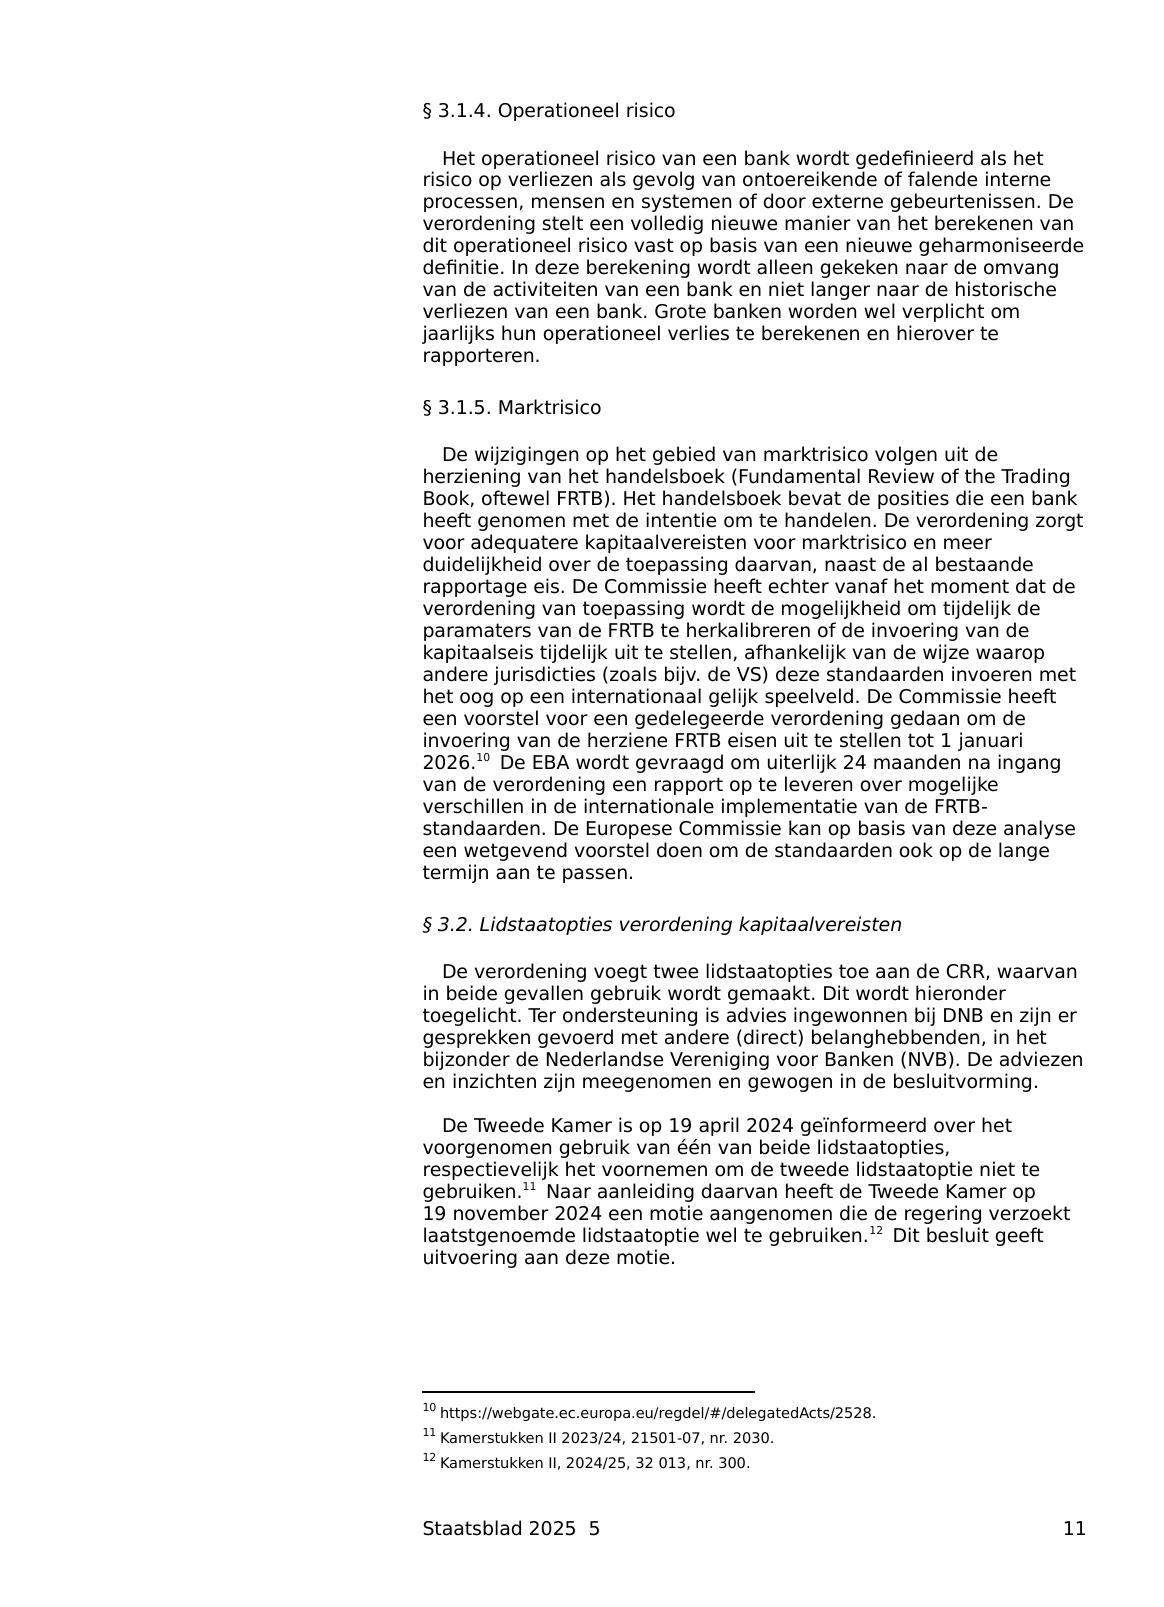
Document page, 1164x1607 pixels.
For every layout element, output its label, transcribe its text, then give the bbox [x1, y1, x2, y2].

text Het operationeel risico van een bank wordt gedefinieerd als het risico op verliezen als gevolg van ontoereikende of falende interne processen, mensen en systemen of door externe gebeurtenissen. De verordening stelt een volledig nieuwe manier van het berekenen van dit operationeel risico vast op basis van een nieuwe geharmoniseerde definitie. In deze berekening wordt alleen gekeken naar de omvang van de activiteiten van een bank en niet langer naar de historische verliezen van een bank. Grote banken worden wel verplicht om jaarlijks hun operationeel verlies te berekenen en hierover te rapporteren. [422, 147, 1087, 367]
subtitle § 3.1.4. Operationeel risico [422, 100, 1087, 122]
text De wijzigingen op het gebied van marktrisico volgen uit de herziening van het handelsboek (Fundamental Review of the Trading Book, oftewel FRTB). Het handelsboek bevat de posities die een bank heeft genomen met de intentie om te handelen. De verordening zorgt voor adequatere kapitaalvereisten voor marktrisico en meer duidelijkheid over de toepassing daarvan, naast de al bestaande rapportage eis. De Commissie heeft echter vanaf het moment dat de verordening van toepassing wordt de mogelijkheid om tijdelijk de paramaters van de FRTB te herkalibreren of de invoering van de kapitaalseis tijdelijk uit te stellen, afhankelijk van de wijze waarop andere jurisdicties (zoals bijv. de VS) deze standaarden invoeren met het oog op een internationaal gelijk speelveld. De Commissie heeft een voorstel voor een gedelegeerde verordening gedaan om de invoering van de herziene FRTB eisen uit te stellen tot 1 januari 2026. De EBA wordt gevraagd om uiterlijk 24 maanden na ingang van de verordening een rapport op te leveren over mogelijke verschillen in de internationale implementatie van de FRTB-standaarden. De Europese Commissie kan op basis van deze analyse een wetgevend voorstel doen om de standaarden ook op de lange termijn aan te passen. [422, 444, 1087, 884]
subtitle § 3.1.5. Marktrisico [422, 397, 1087, 419]
text Kamerstukken II 2023/24, 21501-07, nr. 2030. [422, 1426, 1087, 1448]
text https://webgate.ec.europa.eu/regdel/#/delegatedActs/2528. [422, 1401, 1087, 1423]
text Kamerstukken II, 2024/25, 32 013, nr. 300. [422, 1451, 1087, 1473]
subtitle § 3.2. Lidstaatopties verordening kapitaalvereisten [422, 914, 1087, 936]
text De Tweede Kamer is op 19 april 2024 geïnformeerd over het voorgenomen gebruik van één van beide lidstaatopties, respectievelijk het voornemen om de tweede lidstaatoptie niet te gebruiken. Naar aanleiding daarvan heeft de Tweede Kamer op 19 november 2024 een motie aangenomen die de regering verzoekt laatstgenoemde lidstaatoptie wel te gebruiken. Dit besluit geeft uitvoering aan deze motie. [422, 1115, 1087, 1269]
text De verordening voegt twee lidstaatopties toe aan de CRR, waarvan in beide gevallen gebruik wordt gemaakt. Dit wordt hieronder toegelicht. Ter ondersteuning is advies ingewonnen bij DNB en zijn er gesprekken gevoerd met andere (direct) belanghebbenden, in het bijzonder de Nederlandse Vereniging voor Banken (NVB). De adviezen en inzichten zijn meegenomen en gewogen in de besluitvorming. [422, 961, 1087, 1093]
